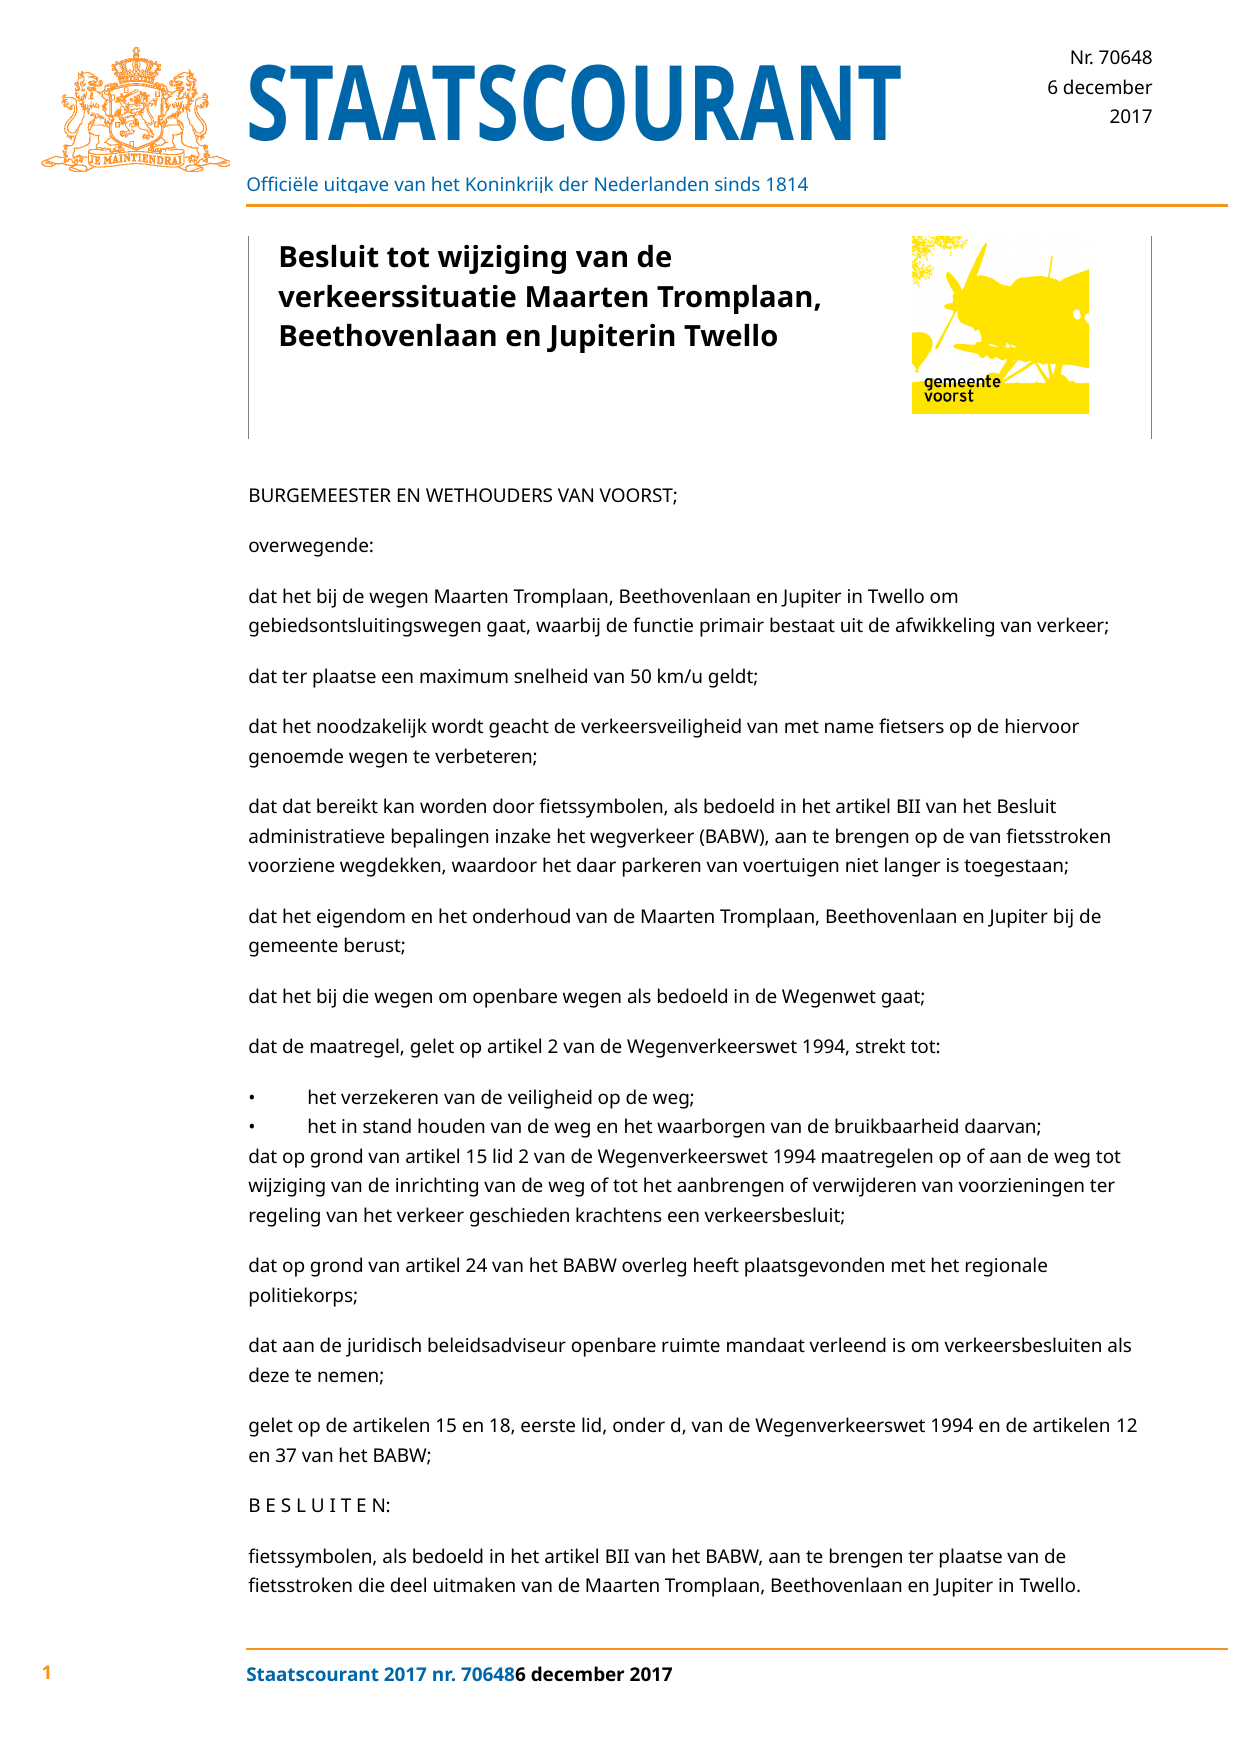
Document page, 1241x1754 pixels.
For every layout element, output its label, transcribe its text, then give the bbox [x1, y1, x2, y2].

list het verzekeren van de veiligheid op de weg; [248, 1084, 1152, 1110]
table_header [1090, 236, 1151, 413]
text dat dat bereikt kan worden door fietssymbolen, als bedoeld in het artikel BII van het Besluit administratieve bepalingen inzake het wegverkeer (BABW), aan te brengen op de van fietsstroken voorziene wegdekken, waardoor het daar parkeren van voertuigen niet langer is toegestaan; [248, 793, 1152, 878]
text overwegende: [248, 533, 1152, 558]
list het in stand houden van de weg en het waarborgen van de bruikbaarheid daarvan; [248, 1113, 1152, 1139]
text dat het noodzakelijk wordt geacht de verkeersveiligheid van met name fietsers op de hiervoor genoemde wegen te verbeteren; [248, 713, 1152, 769]
text dat het bij die wegen om openbare wegen als bedoeld in de Wegenwet gaat; [248, 983, 1152, 1009]
text dat het bij de wegen Maarten Tromplaan, Beethovenlaan en Jupiter in Twello om gebiedsontsluitingswegen gaat, waarbij de functie primair bestaat uit de afwikkeling van verkeer; [248, 583, 1152, 638]
text BURGEMEESTER EN WETHOUDERS VAN VOORST; [248, 482, 1152, 508]
text dat op grond van artikel 24 van het BABW overleg heeft plaatsgevonden met het regionale politiekorps; [248, 1253, 1152, 1308]
text dat het eigendom en het onderhoud van de Maarten Tromplaan, Beethovenlaan en Jupiter bij de gemeente berust; [248, 903, 1152, 958]
text dat de maatregel, gelet op artikel 2 van de Wegenverkeerswet 1994, strekt tot: [248, 1033, 1152, 1059]
table_header [850, 236, 912, 413]
text dat ter plaatse een maximum snelheid van 50 km/u geldt; [248, 663, 1152, 689]
text fietssymbolen, als bedoeld in het artikel BII van het BABW, aan te brengen ter plaatse van de fietsstroken die deel uitmaken van de Maarten Tromplaan, Beethovenlaan en Jupiter in Twello. [248, 1543, 1152, 1598]
picture [41, 47, 231, 172]
table_header [850, 414, 1151, 439]
text dat aan de juridisch beleidsadviseur openbare ruimte mandaat verleend is om verkeersbesluiten als deze te nemen; [248, 1333, 1152, 1388]
text gelet op de artikelen 15 en 18, eerste lid, onder d, van de Wegenverkeerswet 1994 en de artikelen 12 en 37 van het BABW; [248, 1413, 1152, 1468]
table_header Besluit tot wijziging van de verkeerssituatie Maarten Tromplaan, Beethovenlaan en Jupiterin Twello [249, 236, 850, 439]
text B E S L U I T E N: [248, 1493, 1152, 1518]
text dat op grond van artikel 15 lid 2 van de Wegenverkeerswet 1994 maatregelen op of aan de weg tot wijziging van de inrichting van de weg of tot het aanbrengen of verwijderen van voorzieningen ter regeling van het verkeer geschieden krachtens een verkeersbesluit; [248, 1143, 1152, 1228]
picture [912, 236, 1090, 414]
